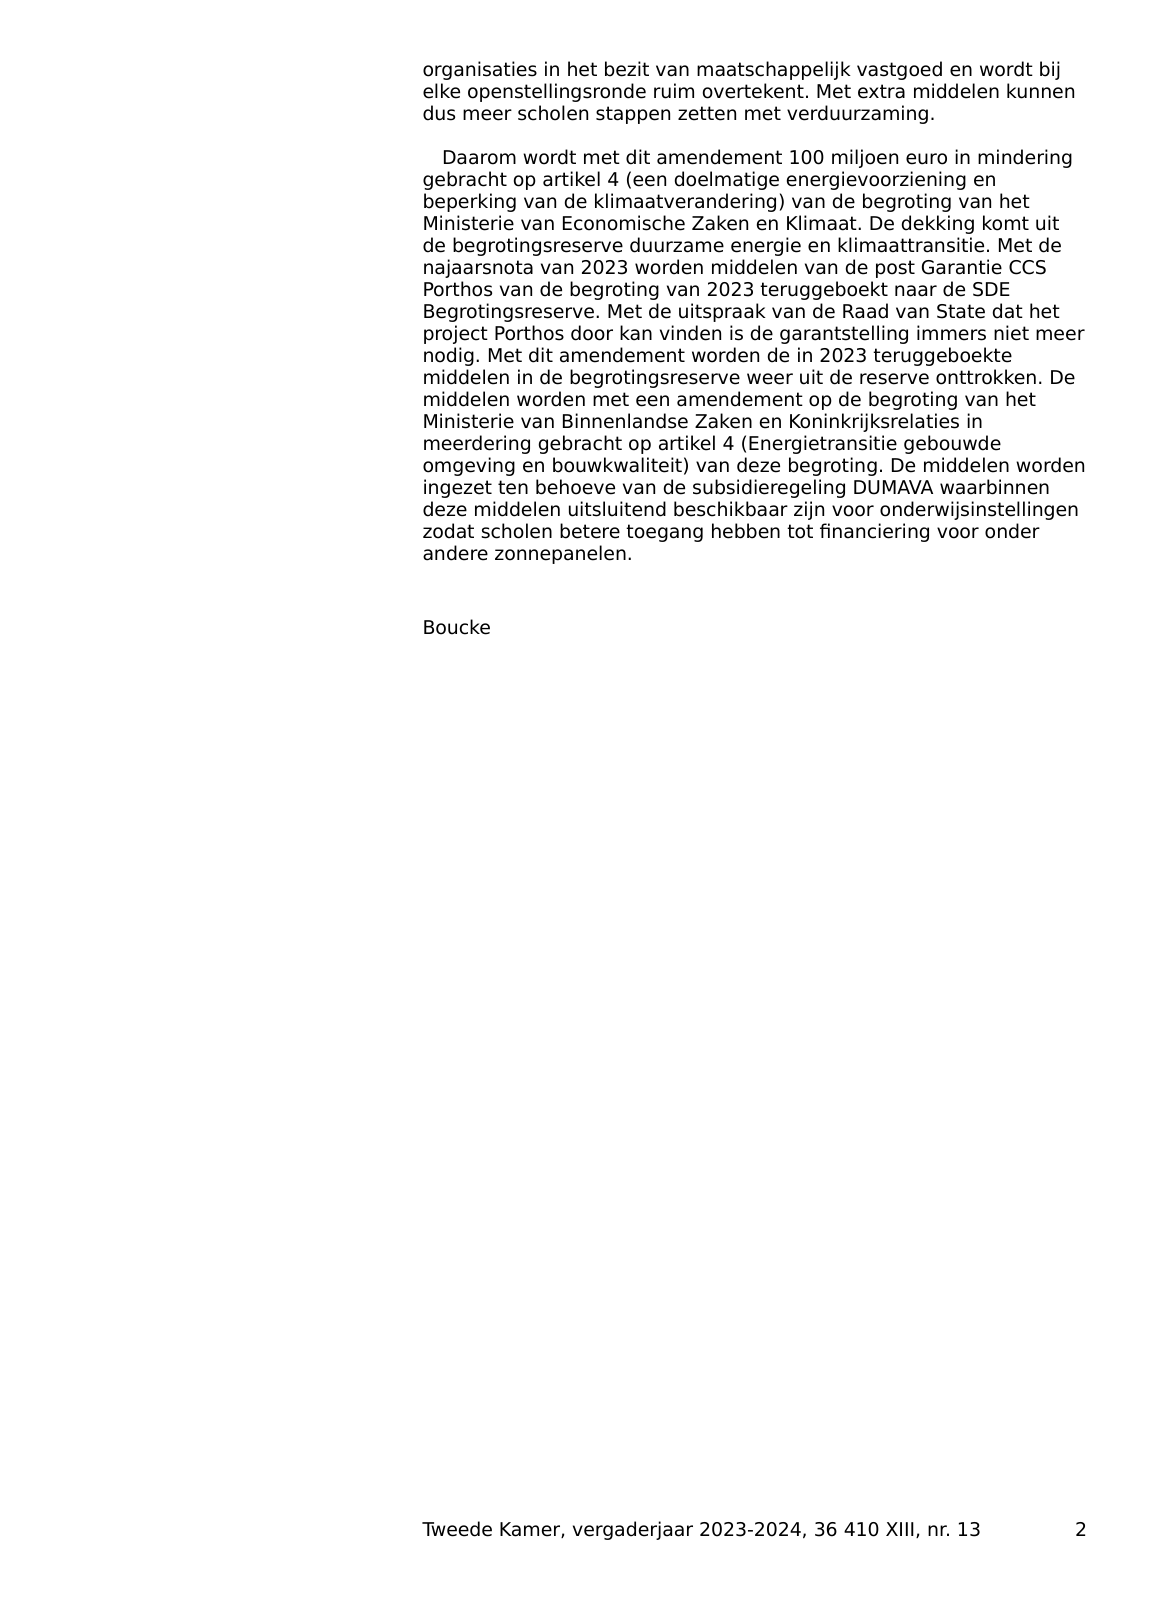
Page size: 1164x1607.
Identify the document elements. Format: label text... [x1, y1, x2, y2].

text Boucke [422, 595, 1087, 639]
text Daarom wordt met dit amendement 100 miljoen euro in mindering gebracht op artikel 4 (een doelmatige energievoorziening en beperking van de klimaatverandering) van de begroting van het Ministerie van Economische Zaken en Klimaat. De dekking komt uit de begrotingsreserve duurzame energie en klimaattransitie. Met de najaarsnota van 2023 worden middelen van de post Garantie CCS Porthos van de begroting van 2023 teruggeboekt naar de SDE Begrotingsreserve. Met de uitspraak van de Raad van State dat het project Porthos door kan vinden is de garantstelling immers niet meer nodig. Met dit amendement worden de in 2023 teruggeboekte middelen in de begrotingsreserve weer uit de reserve onttrokken. De middelen worden met een amendement op de begroting van het Ministerie van Binnenlandse Zaken en Koninkrijksrelaties in meerdering gebracht op artikel 4 (Energietransitie gebouwde omgeving en bouwkwaliteit) van deze begroting. De middelen worden ingezet ten behoeve van de subsidieregeling DUMAVA waarbinnen deze middelen uitsluitend beschikbaar zijn voor onderwijsinstellingen zodat scholen betere toegang hebben tot financiering voor onder andere zonnepanelen. [422, 147, 1087, 565]
text organisaties in het bezit van maatschappelijk vastgoed en wordt bij elke openstellingsronde ruim overtekent. Met extra middelen kunnen dus meer scholen stappen zetten met verduurzaming. [422, 59, 1087, 125]
